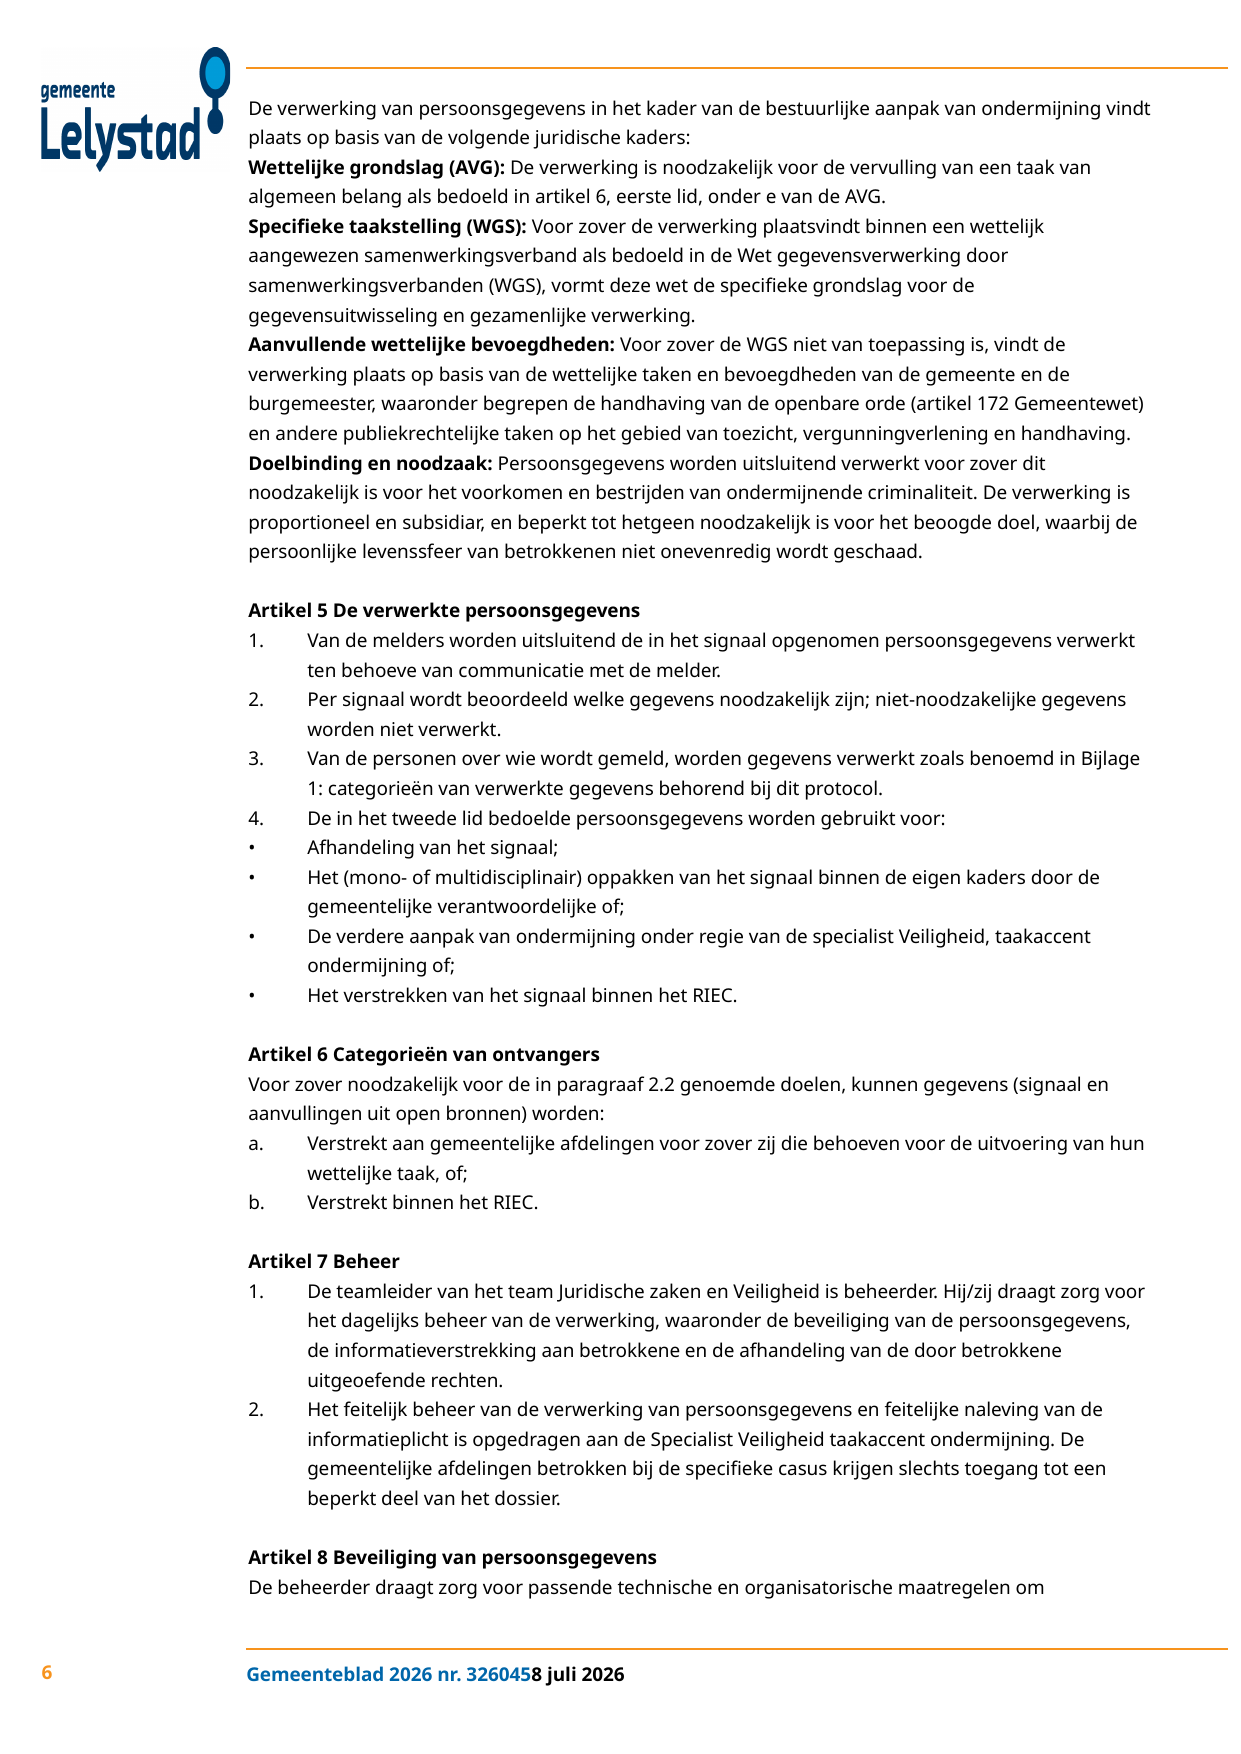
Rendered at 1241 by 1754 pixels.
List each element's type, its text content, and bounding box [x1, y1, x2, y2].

list Van de personen over wie wordt gemeld, worden gegevens verwerkt zoals benoemd in Bijlage 1: categorieën van verwerkte gegevens behorend bij dit protocol. [248, 746, 1152, 801]
text Voor zover noodzakelijk voor de in paragraaf 2.2 genoemde doelen, kunnen gegevens (signaal en aanvullingen uit open bronnen) worden: [248, 1071, 1152, 1126]
text Specifieke taakstelling (WGS): Voor zover de verwerking plaatsvindt binnen een wettelijk aangewezen samenwerkingsverband als bedoeld in de Wet gegevensverwerking door samenwerkingsverbanden (WGS), vormt deze wet de specifieke grondslag voor de gegevensuitwisseling en gezamenlijke verwerking. [248, 213, 1152, 328]
text Aanvullende wettelijke bevoegdheden: Voor zover de WGS niet van toepassing is, vindt de verwerking plaats op basis van de wettelijke taken en bevoegdheden van de gemeente en de burgemeester, waaronder begrepen de handhaving van de openbare orde (artikel 172 Gemeentewet) en andere publiekrechtelijke taken op het gebied van toezicht, vergunningverlening en handhaving. [248, 331, 1152, 446]
list De verdere aanpak van ondermijning onder regie van de specialist Veiligheid, taakaccent ondermijning of; [248, 923, 1152, 978]
text Wettelijke grondslag (AVG): De verwerking is noodzakelijk voor de vervulling van een taak van algemeen belang als bedoeld in artikel 6, eerste lid, onder e van de AVG. [248, 154, 1152, 209]
list Van de melders worden uitsluitend de in het signaal opgenomen persoonsgegevens verwerkt ten behoeve van communicatie met de melder. [248, 627, 1152, 683]
list Het verstrekken van het signaal binnen het RIEC. [248, 982, 1152, 1008]
list Verstrekt binnen het RIEC. [248, 1189, 1152, 1215]
text De verwerking van persoonsgegevens in het kader van de bestuurlijke aanpak van ondermijning vindt plaats op basis van de volgende juridische kaders: [248, 95, 1152, 150]
text De beheerder draagt zorg voor passende technische en organisatorische maatregelen om [248, 1574, 1152, 1600]
text Artikel 6 Categorieën van ontvangers [248, 1041, 1152, 1067]
list De in het tweede lid bedoelde persoonsgegevens worden gebruikt voor: [248, 805, 1152, 831]
list Per signaal wordt beoordeeld welke gegevens noodzakelijk zijn; niet-noodzakelijke gegevens worden niet verwerkt. [248, 686, 1152, 742]
text Doelbinding en noodzaak: Persoonsgegevens worden uitsluitend verwerkt voor zover dit noodzakelijk is voor het voorkomen en bestrijden van ondermijnende criminaliteit. De verwerking is proportioneel en subsidiar, en beperkt tot hetgeen noodzakelijk is voor het beoogde doel, waarbij de persoonlijke levenssfeer van betrokkenen niet onevenredig wordt geschaad. [248, 450, 1152, 564]
list Afhandeling van het signaal; [248, 834, 1152, 860]
text Artikel 8 Beveiliging van persoonsgegevens [248, 1544, 1152, 1570]
picture [41, 47, 231, 172]
list De teamleider van het team Juridische zaken en Veiligheid is beheerder. Hij/zij draagt zorg voor het dagelijks beheer van de verwerking, waaronder de beveiliging van de persoonsgegevens, de informatieverstrekking aan betrokkene en de afhandeling van de door betrokkene uitgeoefende rechten. [248, 1278, 1152, 1393]
text Artikel 7 Beheer [248, 1248, 1152, 1274]
text Artikel 5 De verwerkte persoonsgegevens [248, 598, 1152, 623]
list Het feitelijk beheer van de verwerking van persoonsgegevens en feitelijke naleving van de informatieplicht is opgedragen aan de Specialist Veiligheid taakaccent ondermijning. De gemeentelijke afdelingen betrokken bij de specifieke casus krijgen slechts toegang tot een beperkt deel van het dossier. [248, 1396, 1152, 1511]
list Het (mono- of multidisciplinair) oppakken van het signaal binnen de eigen kaders door de gemeentelijke verantwoordelijke of; [248, 864, 1152, 919]
list Verstrekt aan gemeentelijke afdelingen voor zover zij die behoeven voor de uitvoering van hun wettelijke taak, of; [248, 1130, 1152, 1186]
